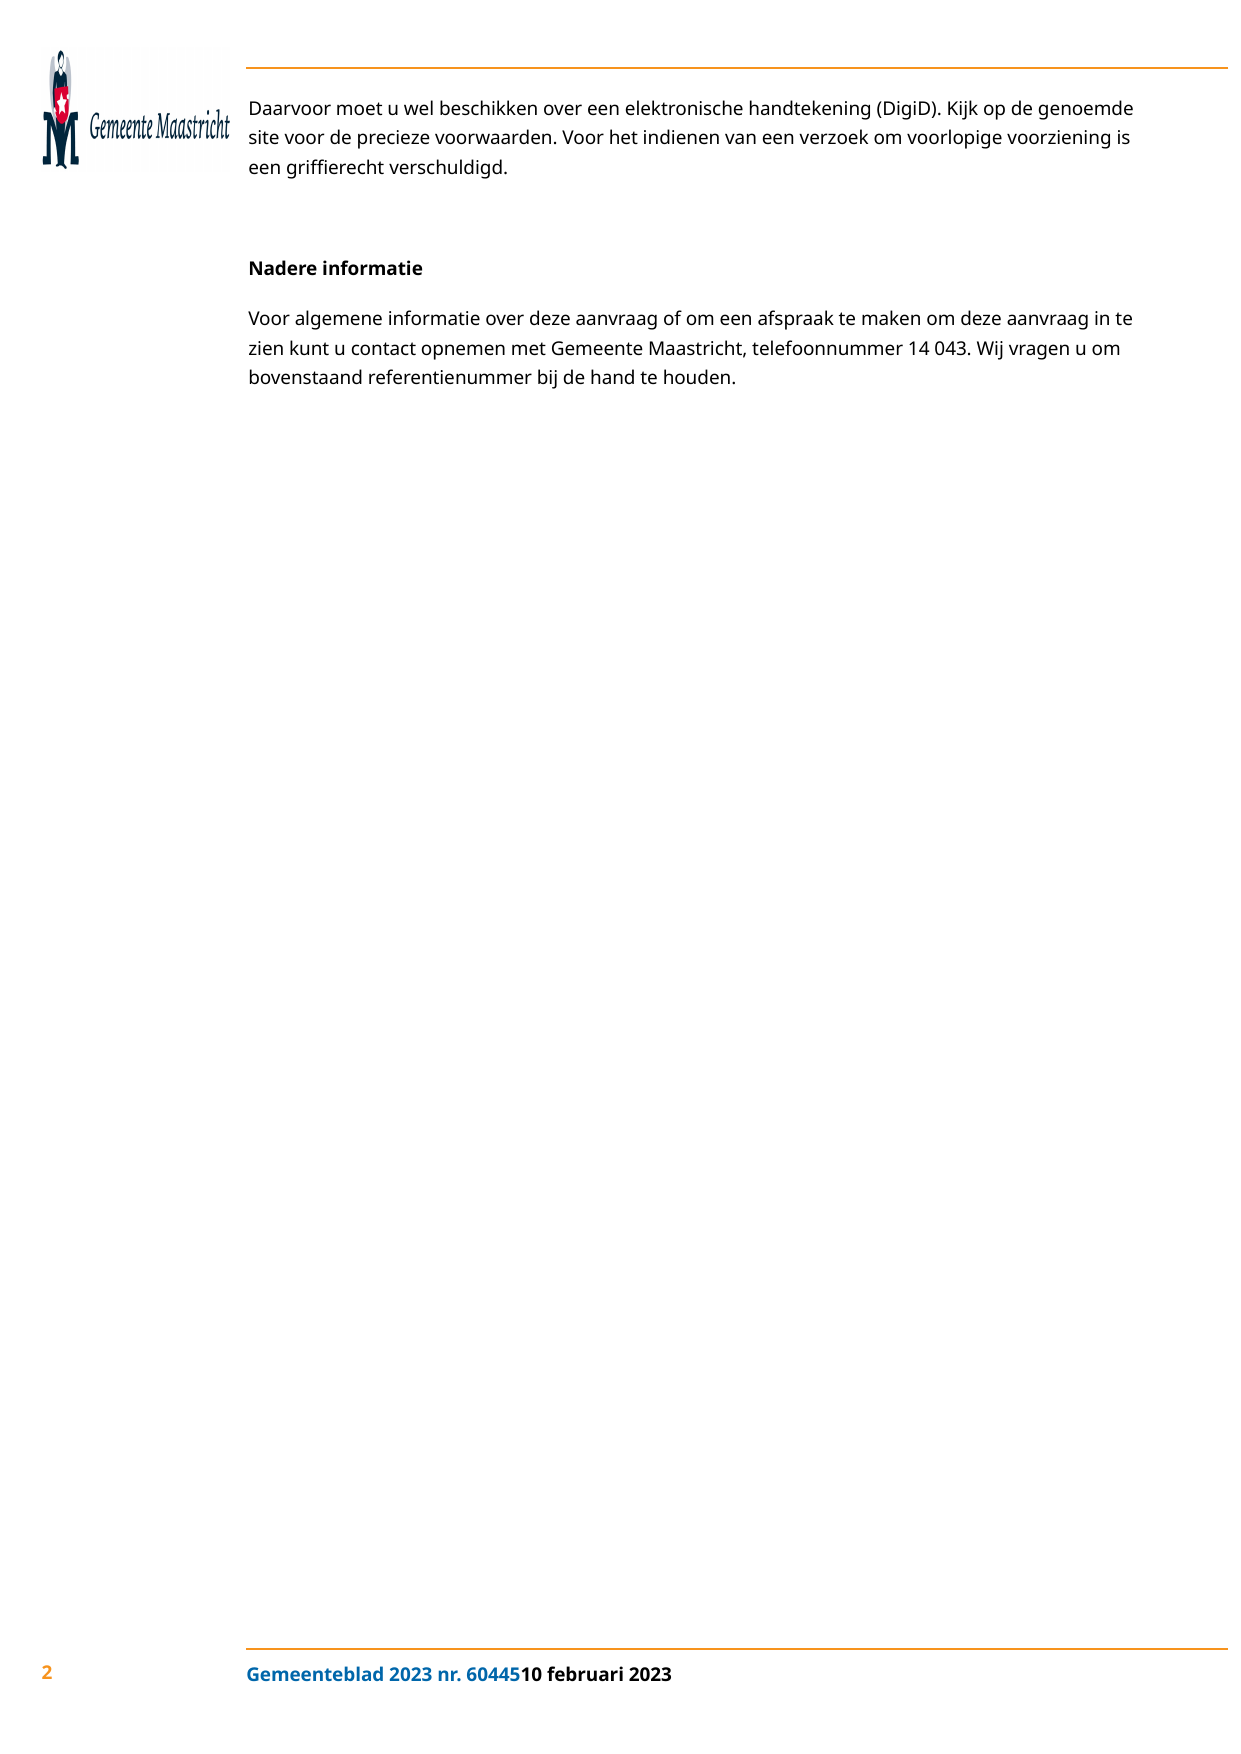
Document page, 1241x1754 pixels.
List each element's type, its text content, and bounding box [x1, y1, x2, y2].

text Daarvoor moet u wel beschikken over een elektronische handtekening (DigiD). Kijk op de genoemde site voor de precieze voorwaarden. Voor het indienen van een verzoek om voorlopige voorziening is een griffierecht verschuldigd. [248, 95, 1152, 180]
text Nadere informatie [248, 255, 1152, 281]
picture [41, 47, 231, 172]
text Voor algemene informatie over deze aanvraag of om een afspraak te maken om deze aanvraag in te zien kunt u contact opnemen met Gemeente Maastricht, telefoonnummer 14 043. Wij vragen u om bovenstaand referentienummer bij de hand te houden. [248, 305, 1152, 390]
